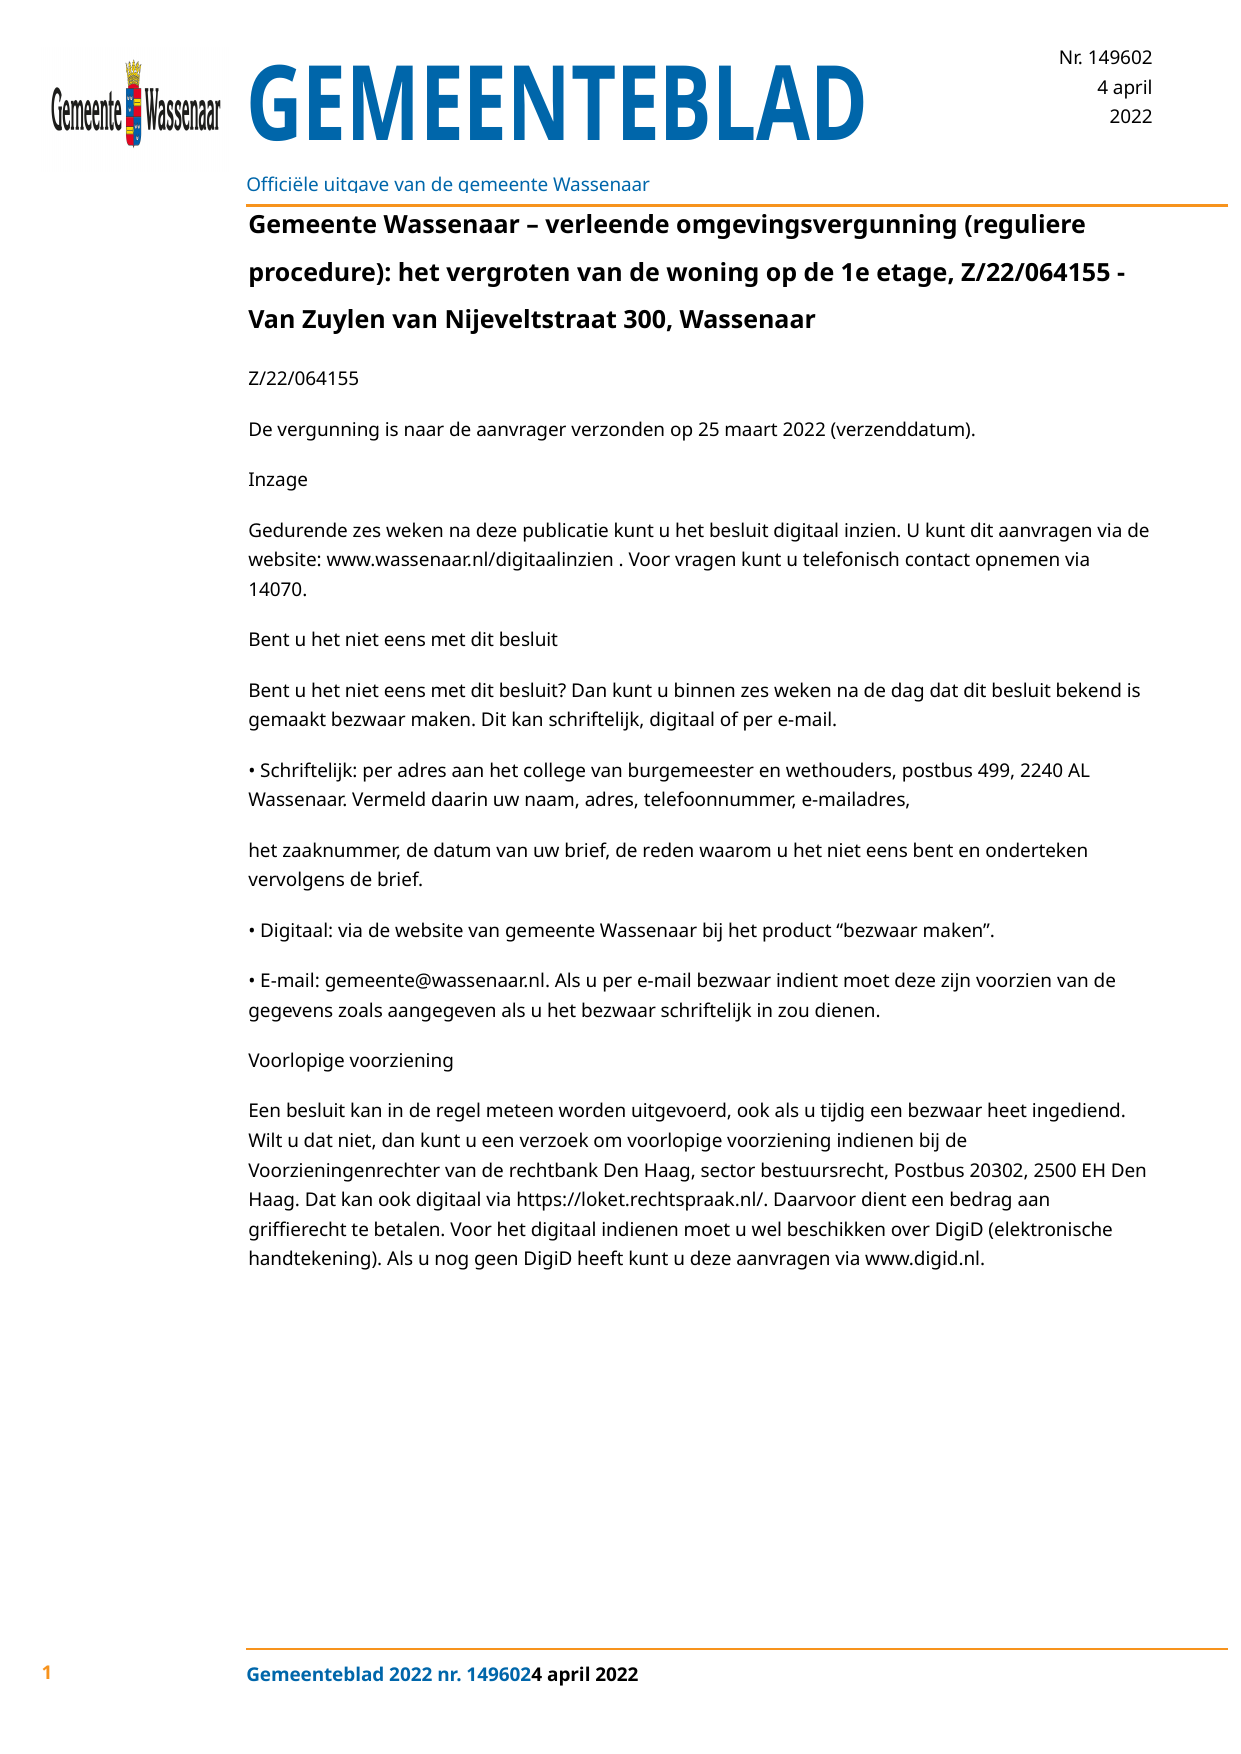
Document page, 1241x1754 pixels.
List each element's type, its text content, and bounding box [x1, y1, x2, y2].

text het zaaknummer, de datum van uw brief, de reden waarom u het niet eens bent en onderteken vervolgens de brief. [248, 837, 1152, 892]
text Bent u het niet eens met dit besluit [248, 626, 1152, 652]
text • Schriftelijk: per adres aan het college van burgemeester en wethouders, postbus 499, 2240 AL Wassenaar. Vermeld daarin uw naam, adres, telefoonnummer, e-mailadres, [248, 757, 1152, 812]
text Inzage [248, 466, 1152, 492]
text Gedurende zes weken na deze publicatie kunt u het besluit digitaal inzien. U kunt dit aanvragen via de website: www.wassenaar.nl/digitaalinzien . Voor vragen kunt u telefonisch contact opnemen via 14070. [248, 517, 1152, 602]
text Bent u het niet eens met dit besluit? Dan kunt u binnen zes weken na de dag dat dit besluit bekend is gemaakt bezwaar maken. Dit kan schriftelijk, digitaal of per e-mail. [248, 677, 1152, 732]
text De vergunning is naar de aanvrager verzonden op 25 maart 2022 (verzenddatum). [248, 416, 1152, 442]
text Z/22/064155 [248, 366, 1152, 391]
text • E-mail: gemeente@wassenaar.nl. Als u per e-mail bezwaar indient moet deze zijn voorzien van de gegevens zoals aangegeven als u het bezwaar schriftelijk in zou dienen. [248, 967, 1152, 1022]
picture [41, 47, 231, 172]
text • Digitaal: via de website van gemeente Wassenaar bij het product “bezwaar maken”. [248, 917, 1152, 942]
text Voorlopige voorziening [248, 1047, 1152, 1073]
text Een besluit kan in de regel meteen worden uitgevoerd, ook als u tijdig een bezwaar heet ingediend. Wilt u dat niet, dan kunt u een verzoek om voorlopige voorziening indienen bij de Voorzieningenrechter van de rechtbank Den Haag, sector bestuursrecht, Postbus 20302, 2500 EH Den Haag. Dat kan ook digitaal via https://loket.rechtspraak.nl/. Daarvoor dient een bedrag aan griffierecht te betalen. Voor het digitaal indienen moet u wel beschikken over DigiD (elektronische handtekening). Als u nog geen DigiD heeft kunt u deze aanvragen via www.digid.nl. [248, 1098, 1152, 1271]
text Gemeente Wassenaar – verleende omgevingsvergunning (reguliere procedure): het vergroten van de woning op de 1e etage, Z/22/064155 - Van Zuylen van Nijeveltstraat 300, Wassenaar [248, 207, 1152, 336]
